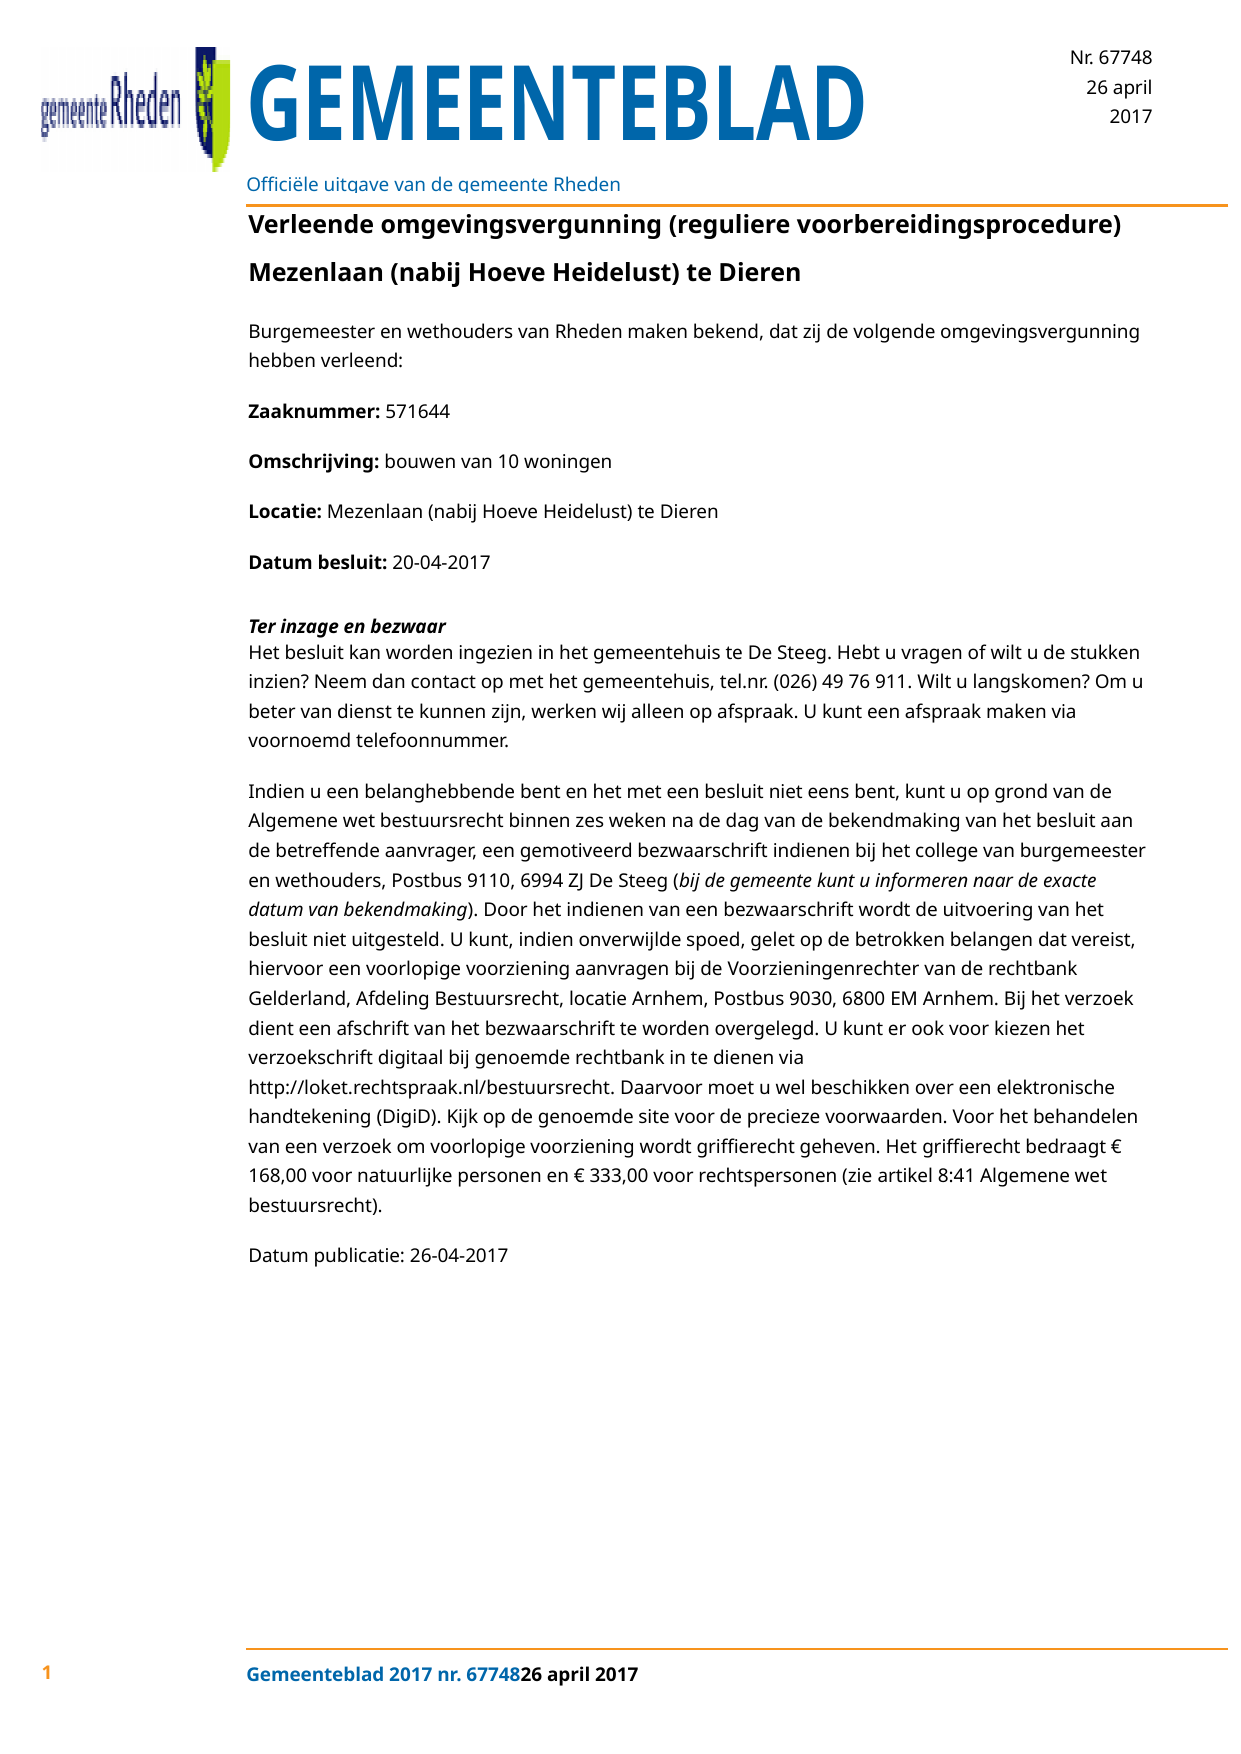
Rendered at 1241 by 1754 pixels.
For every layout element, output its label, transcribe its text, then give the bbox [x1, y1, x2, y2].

text Het besluit kan worden ingezien in het gemeentehuis te De Steeg. Hebt u vragen of wilt u de stukken inzien? Neem dan contact op met het gemeentehuis, tel.nr. (026) 49 76 911. Wilt u langskomen? Om u beter van dienst te kunnen zijn, werken wij alleen op afspraak. U kunt een afspraak maken via voornoemd telefoonnummer. [248, 639, 1152, 753]
text Omschrijving: bouwen van 10 woningen [248, 448, 1152, 474]
text Verleende omgevingsvergunning (reguliere voorbereidingsprocedure) Mezenlaan (nabij Hoeve Heidelust) te Dieren [248, 207, 1152, 288]
text Datum besluit: 20-04-2017 [248, 549, 1152, 575]
text Indien u een belanghebbende bent en het met een besluit niet eens bent, kunt u op grond van de Algemene wet bestuursrecht binnen zes weken na de dag van de bekendmaking van het besluit aan de betreffende aanvrager, een gemotiveerd bezwaarschrift indienen bij het college van burgemeester en wethouders, Postbus 9110, 6994 ZJ De Steeg (bij de gemeente kunt u informeren naar de exacte datum van bekendmaking). Door het indienen van een bezwaarschrift wordt de uitvoering van het besluit niet uitgesteld. U kunt, indien onverwijlde spoed, gelet op de betrokken belangen dat vereist, hiervoor een voorlopige voorziening aanvragen bij de Voorzieningenrechter van de rechtbank Gelderland, Afdeling Bestuursrecht, locatie Arnhem, Postbus 9030, 6800 EM Arnhem. Bij het verzoek dient een afschrift van het bezwaarschrift te worden overgelegd. U kunt er ook voor kiezen het verzoekschrift digitaal bij genoemde rechtbank in te dienen via http://loket.rechtspraak.nl/bestuursrecht. Daarvoor moet u wel beschikken over een elektronische handtekening (DigiD). Kijk op de genoemde site voor de precieze voorwaarden. Voor het behandelen van een verzoek om voorlopige voorziening wordt griffierecht geheven. Het griffierecht bedraagt € 168,00 voor natuurlijke personen en € 333,00 voor rechtspersonen (zie artikel 8:41 Algemene wet bestuursrecht). [248, 778, 1152, 1218]
text Locatie: Mezenlaan (nabij Hoeve Heidelust) te Dieren [248, 499, 1152, 524]
text Datum publicatie: 26-04-2017 [248, 1243, 1152, 1268]
text Burgemeester en wethouders van Rheden maken bekend, dat zij de volgende omgevingsvergunning hebben verleend: [248, 318, 1152, 373]
picture [41, 47, 231, 172]
text Ter inzage en bezwaar [248, 613, 1152, 639]
text Zaaknummer: 571644 [248, 398, 1152, 424]
